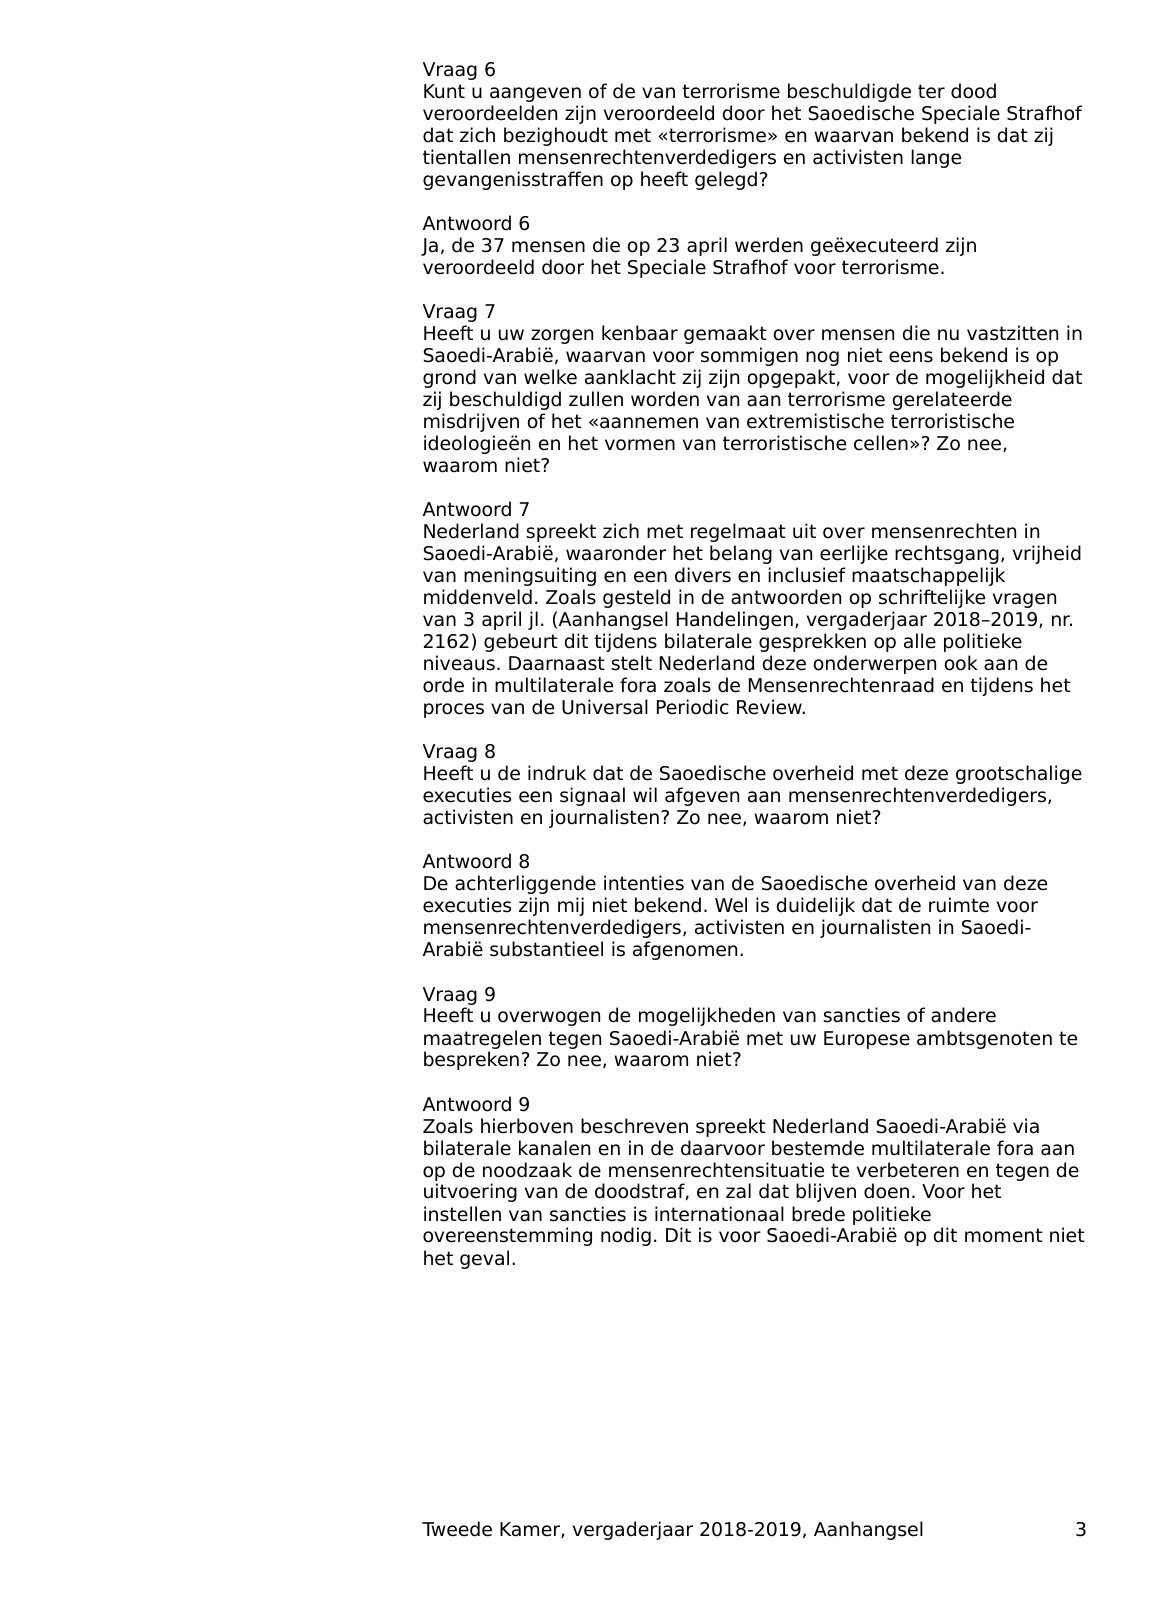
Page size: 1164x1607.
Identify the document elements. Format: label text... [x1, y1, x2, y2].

text Heeft u overwogen de mogelijkheden van sancties of andere maatregelen tegen Saoedi-Arabië met uw Europese ambtsgenoten te bespreken? Zo nee, waarom niet? [422, 1005, 1087, 1071]
text Antwoord 8 [422, 851, 1087, 873]
text Vraag 7 [422, 301, 1087, 323]
text Vraag 6 [422, 59, 1087, 81]
text Heeft u de indruk dat de Saoedische overheid met deze grootschalige executies een signaal wil afgeven aan mensenrechtenverdedigers, activisten en journalisten? Zo nee, waarom niet? [422, 763, 1087, 829]
text Zoals hierboven beschreven spreekt Nederland Saoedi-Arabië via bilaterale kanalen en in de daarvoor bestemde multilaterale fora aan op de noodzaak de mensenrechtensituatie te verbeteren en tegen de uitvoering van de doodstraf, en zal dat blijven doen. Voor het instellen van sancties is internationaal brede politieke overeenstemming nodig. Dit is voor Saoedi-Arabië op dit moment niet het geval. [422, 1116, 1087, 1269]
text Kunt u aangeven of de van terrorisme beschuldigde ter dood veroordeelden zijn veroordeeld door het Saoedische Speciale Strafhof dat zich bezighoudt met «terrorisme» en waarvan bekend is dat zij tientallen mensenrechtenverdedigers en activisten lange gevangenisstraffen op heeft gelegd? [422, 81, 1087, 191]
text Ja, de 37 mensen die op 23 april werden geëxecuteerd zijn veroordeeld door het Speciale Strafhof voor terrorisme. [422, 235, 1087, 279]
text De achterliggende intenties van de Saoedische overheid van deze executies zijn mij niet bekend. Wel is duidelijk dat de ruimte voor mensenrechtenverdedigers, activisten en journalisten in Saoedi-Arabië substantieel is afgenomen. [422, 873, 1087, 961]
text Antwoord 6 [422, 213, 1087, 235]
text Nederland spreekt zich met regelmaat uit over mensenrechten in Saoedi-Arabië, waaronder het belang van eerlijke rechtsgang, vrijheid van meningsuiting en een divers en inclusief maatschappelijk middenveld. Zoals gesteld in de antwoorden op schriftelijke vragen van 3 april jl. (Aanhangsel Handelingen, vergaderjaar 2018–2019, nr. 2162) gebeurt dit tijdens bilaterale gesprekken op alle politieke niveaus. Daarnaast stelt Nederland deze onderwerpen ook aan de orde in multilaterale fora zoals de Mensenrechtenraad en tijdens het proces van de Universal Periodic Review. [422, 521, 1087, 719]
text Antwoord 7 [422, 499, 1087, 521]
text Vraag 9 [422, 983, 1087, 1005]
text Antwoord 9 [422, 1093, 1087, 1116]
text Heeft u uw zorgen kenbaar gemaakt over mensen die nu vastzitten in Saoedi-Arabië, waarvan voor sommigen nog niet eens bekend is op grond van welke aanklacht zij zijn opgepakt, voor de mogelijkheid dat zij beschuldigd zullen worden van aan terrorisme gerelateerde misdrijven of het «aannemen van extremistische terroristische ideologieën en het vormen van terroristische cellen»? Zo nee, waarom niet? [422, 323, 1087, 477]
text Vraag 8 [422, 741, 1087, 763]
